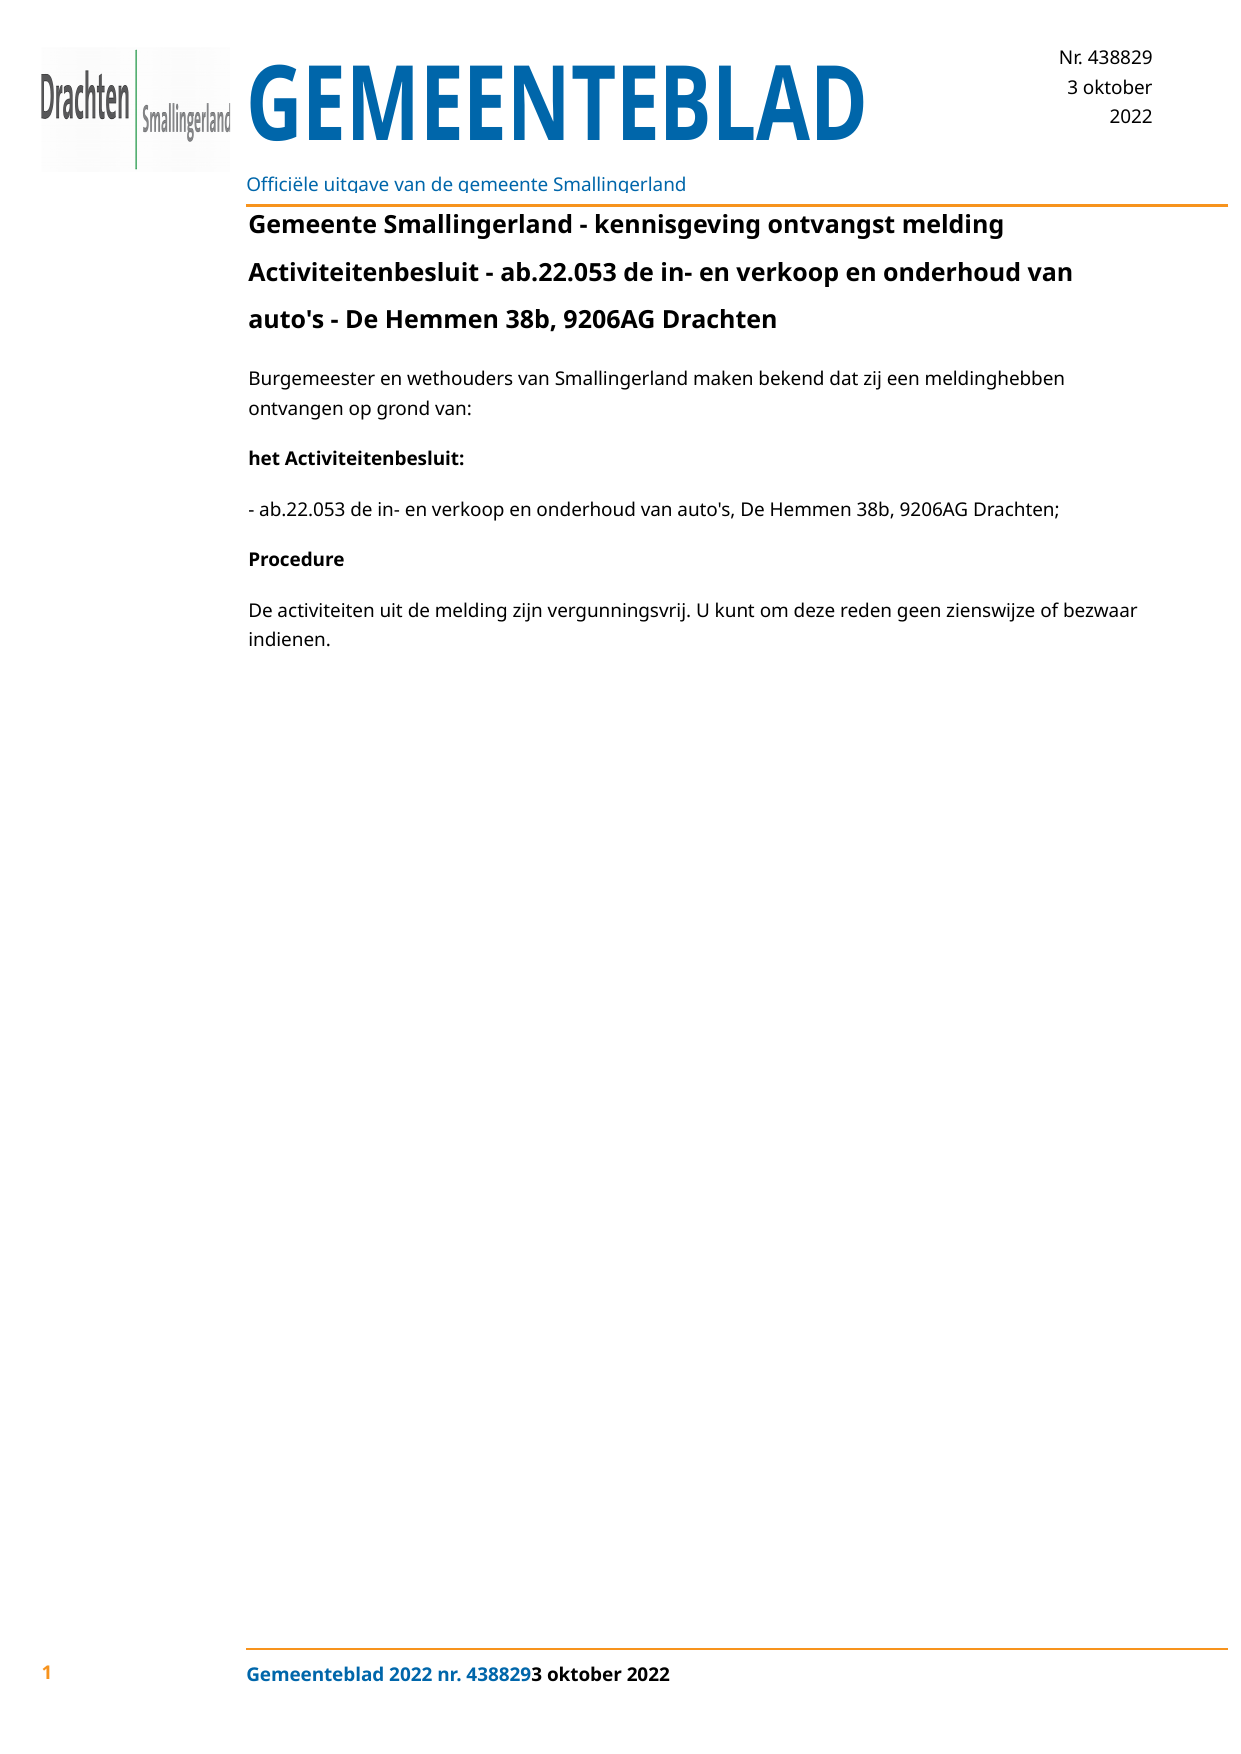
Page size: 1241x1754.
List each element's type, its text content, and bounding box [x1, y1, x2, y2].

text Procedure [248, 546, 1152, 572]
text De activiteiten uit de melding zijn vergunningsvrij. U kunt om deze reden geen zienswijze of bezwaar indienen. [248, 597, 1152, 652]
text Burgemeester en wethouders van Smallingerland maken bekend dat zij een meldinghebben ontvangen op grond van: [248, 366, 1152, 421]
text - ab.22.053 de in- en verkoop en onderhoud van auto's, De Hemmen 38b, 9206AG Drachten; [248, 496, 1152, 522]
text Gemeente Smallingerland - kennisgeving ontvangst melding Activiteitenbesluit - ab.22.053 de in- en verkoop en onderhoud van auto's - De Hemmen 38b, 9206AG Drachten [248, 207, 1152, 336]
picture [41, 47, 231, 172]
text het Activiteitenbesluit: [248, 446, 1152, 471]
